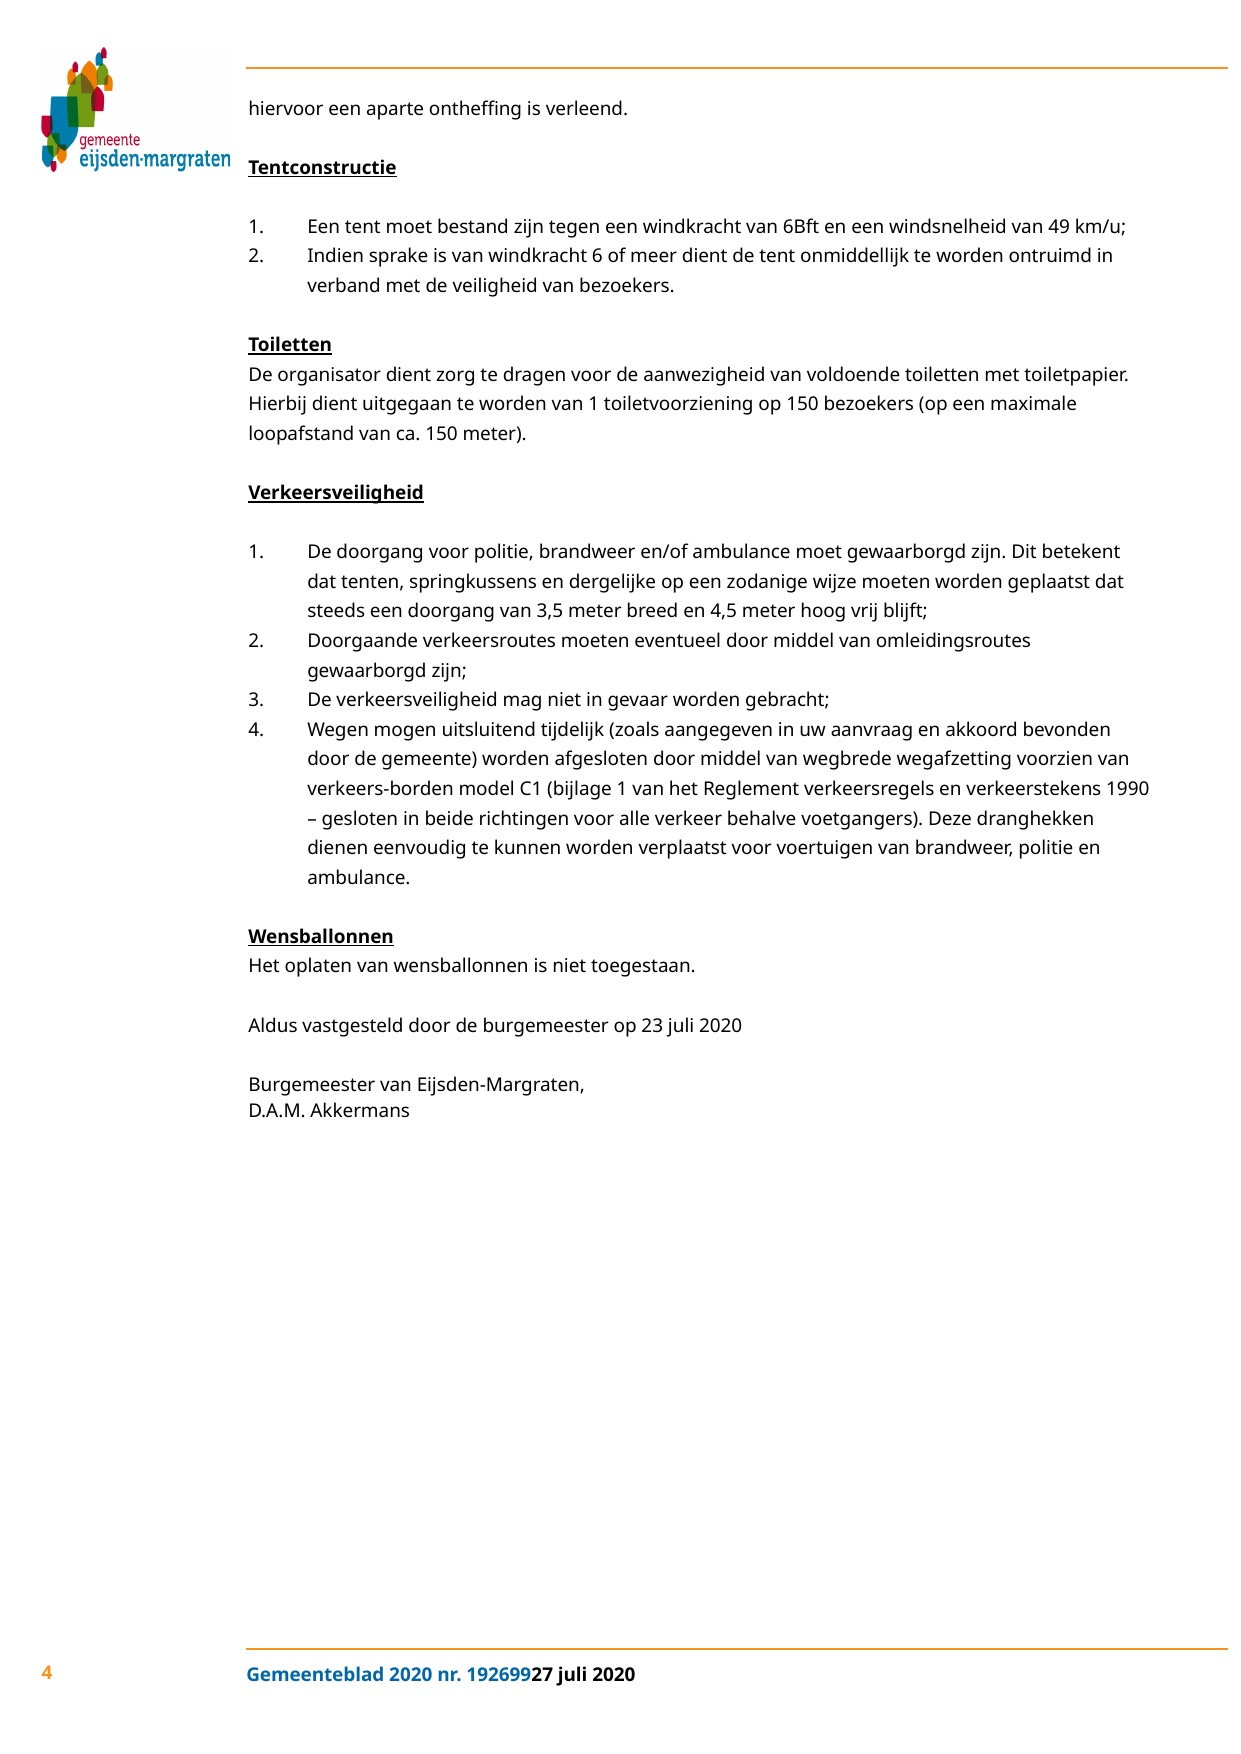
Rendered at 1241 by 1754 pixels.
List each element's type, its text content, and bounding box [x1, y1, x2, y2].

list Indien sprake is van windkracht 6 of meer dient de tent onmiddellijk te worden ontruimd in verband met de veiligheid van bezoekers. [248, 243, 1152, 298]
text Verkeersveiligheid [248, 479, 1152, 505]
text Wensballonnen [248, 923, 1152, 949]
list Een tent moet bestand zijn tegen een windkracht van 6Bft en een windsnelheid van 49 km/u; [248, 213, 1152, 239]
list Doorgaande verkeersroutes moeten eventueel door middel van omleidingsroutes gewaarborgd zijn; [248, 627, 1152, 683]
picture [41, 47, 231, 172]
text De organisator dient zorg te dragen voor de aanwezigheid van voldoende toiletten met toiletpapier. Hierbij dient uitgegaan te worden van 1 toiletvoorziening op 150 bezoekers (op een maximale loopafstand van ca. 150 meter). [248, 361, 1152, 446]
list De doorgang voor politie, brandweer en/of ambulance moet gewaarborgd zijn. Dit betekent dat tenten, springkussens en dergelijke op een zodanige wijze moeten worden geplaatst dat steeds een doorgang van 3,5 meter breed en 4,5 meter hoog vrij blijft; [248, 538, 1152, 623]
text Tentconstructie [248, 154, 1152, 180]
list Wegen mogen uitsluitend tijdelijk (zoals aangegeven in uw aanvraag en akkoord bevonden door de gemeente) worden afgesloten door middel van wegbrede wegafzetting voorzien van verkeers-borden model C1 (bijlage 1 van het Reglement verkeersregels en verkeerstekens 1990 – gesloten in beide richtingen voor alle verkeer behalve voetgangers). Deze dranghekken dienen eenvoudig te kunnen worden verplaatst voor voertuigen van brandweer, politie en ambulance. [248, 716, 1152, 890]
list De verkeersveiligheid mag niet in gevaar worden gebracht; [248, 686, 1152, 712]
text Aldus vastgesteld door de burgemeester op 23 juli 2020 [248, 1012, 1152, 1038]
text D.A.M. Akkermans [248, 1097, 1152, 1122]
text Het oplaten van wensballonnen is niet toegestaan. [248, 953, 1152, 978]
text Burgemeester van Eijsden-Margraten, [248, 1071, 1152, 1097]
text Toiletten [248, 331, 1152, 357]
text hiervoor een aparte ontheffing is verleend. [248, 95, 1152, 121]
